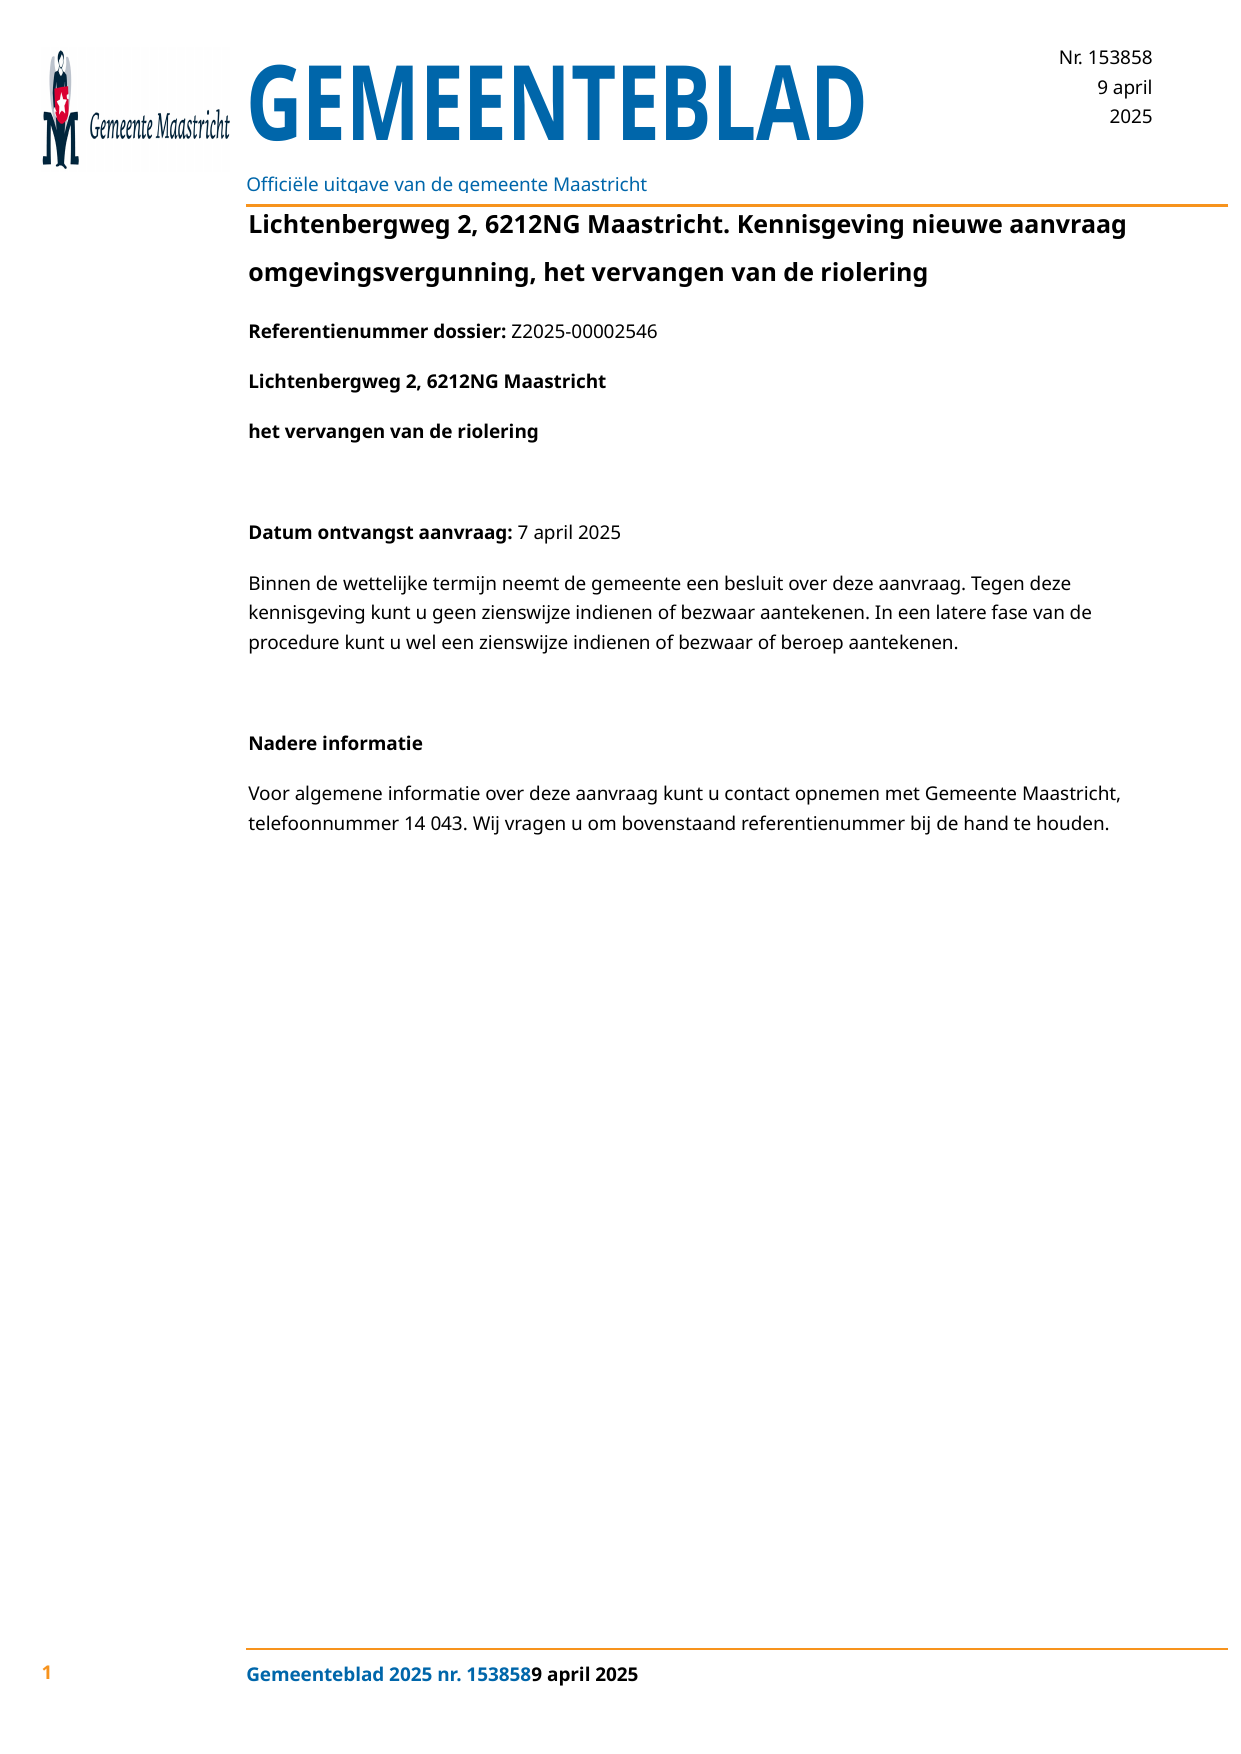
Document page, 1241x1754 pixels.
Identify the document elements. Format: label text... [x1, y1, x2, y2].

text het vervangen van de riolering [248, 419, 1152, 444]
text Lichtenbergweg 2, 6212NG Maastricht. Kennisgeving nieuwe aanvraag omgevingsvergunning, het vervangen van de riolering [248, 207, 1152, 288]
text Nadere informatie [248, 730, 1152, 756]
text Lichtenbergweg 2, 6212NG Maastricht [248, 368, 1152, 394]
text Datum ontvangst aanvraag: 7 april 2025 [248, 519, 1152, 545]
text Voor algemene informatie over deze aanvraag kunt u contact opnemen met Gemeente Maastricht, telefoonnummer 14 043. Wij vragen u om bovenstaand referentienummer bij de hand te houden. [248, 780, 1152, 836]
text Referentienummer dossier: Z2025-00002546 [248, 318, 1152, 344]
picture [41, 47, 231, 172]
text Binnen de wettelijke termijn neemt de gemeente een besluit over deze aanvraag. Tegen deze kennisgeving kunt u geen zienswijze indienen of bezwaar aantekenen. In een latere fase van de procedure kunt u wel een zienswijze indienen of bezwaar of beroep aantekenen. [248, 570, 1152, 655]
